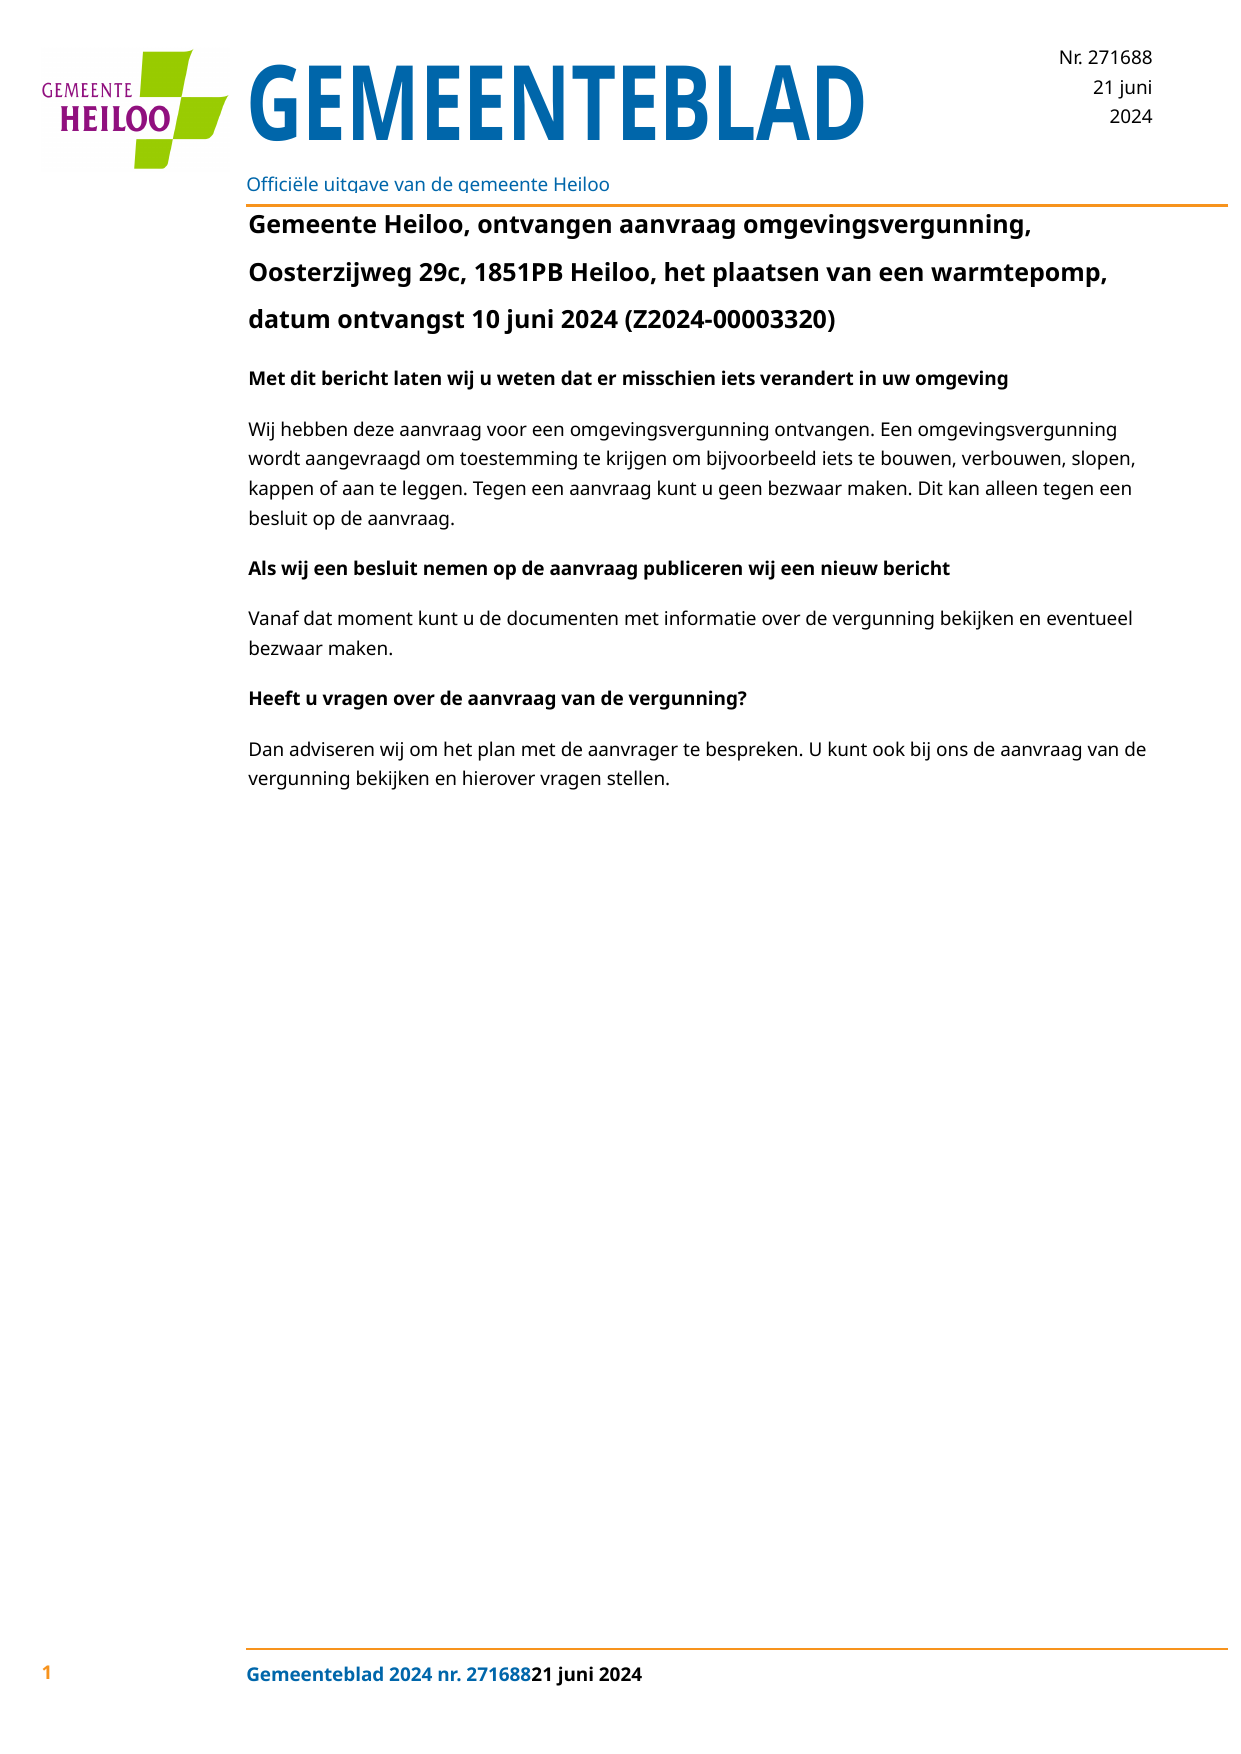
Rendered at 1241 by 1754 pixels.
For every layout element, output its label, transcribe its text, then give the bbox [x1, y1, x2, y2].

text Als wij een besluit nemen op de aanvraag publiceren wij een nieuw bericht [248, 555, 1152, 581]
picture [41, 47, 231, 172]
text Gemeente Heiloo, ontvangen aanvraag omgevingsvergunning, Oosterzijweg 29c, 1851PB Heiloo, het plaatsen van een warmtepomp, datum ontvangst 10 juni 2024 (Z2024-00003320) [248, 207, 1152, 336]
text Dan adviseren wij om het plan met de aanvrager te bespreken. U kunt ook bij ons de aanvraag van de vergunning bekijken en hierover vragen stellen. [248, 736, 1152, 791]
text Heeft u vragen over de aanvraag van de vergunning? [248, 686, 1152, 711]
text Wij hebben deze aanvraag voor een omgevingsvergunning ontvangen. Een omgevingsvergunning wordt aangevraagd om toestemming te krijgen om bijvoorbeeld iets te bouwen, verbouwen, slopen, kappen of aan te leggen. Tegen een aanvraag kunt u geen bezwaar maken. Dit kan alleen tegen een besluit op de aanvraag. [248, 416, 1152, 530]
text Vanaf dat moment kunt u de documenten met informatie over de vergunning bekijken en eventueel bezwaar maken. [248, 606, 1152, 661]
text Met dit bericht laten wij u weten dat er misschien iets verandert in uw omgeving [248, 366, 1152, 391]
